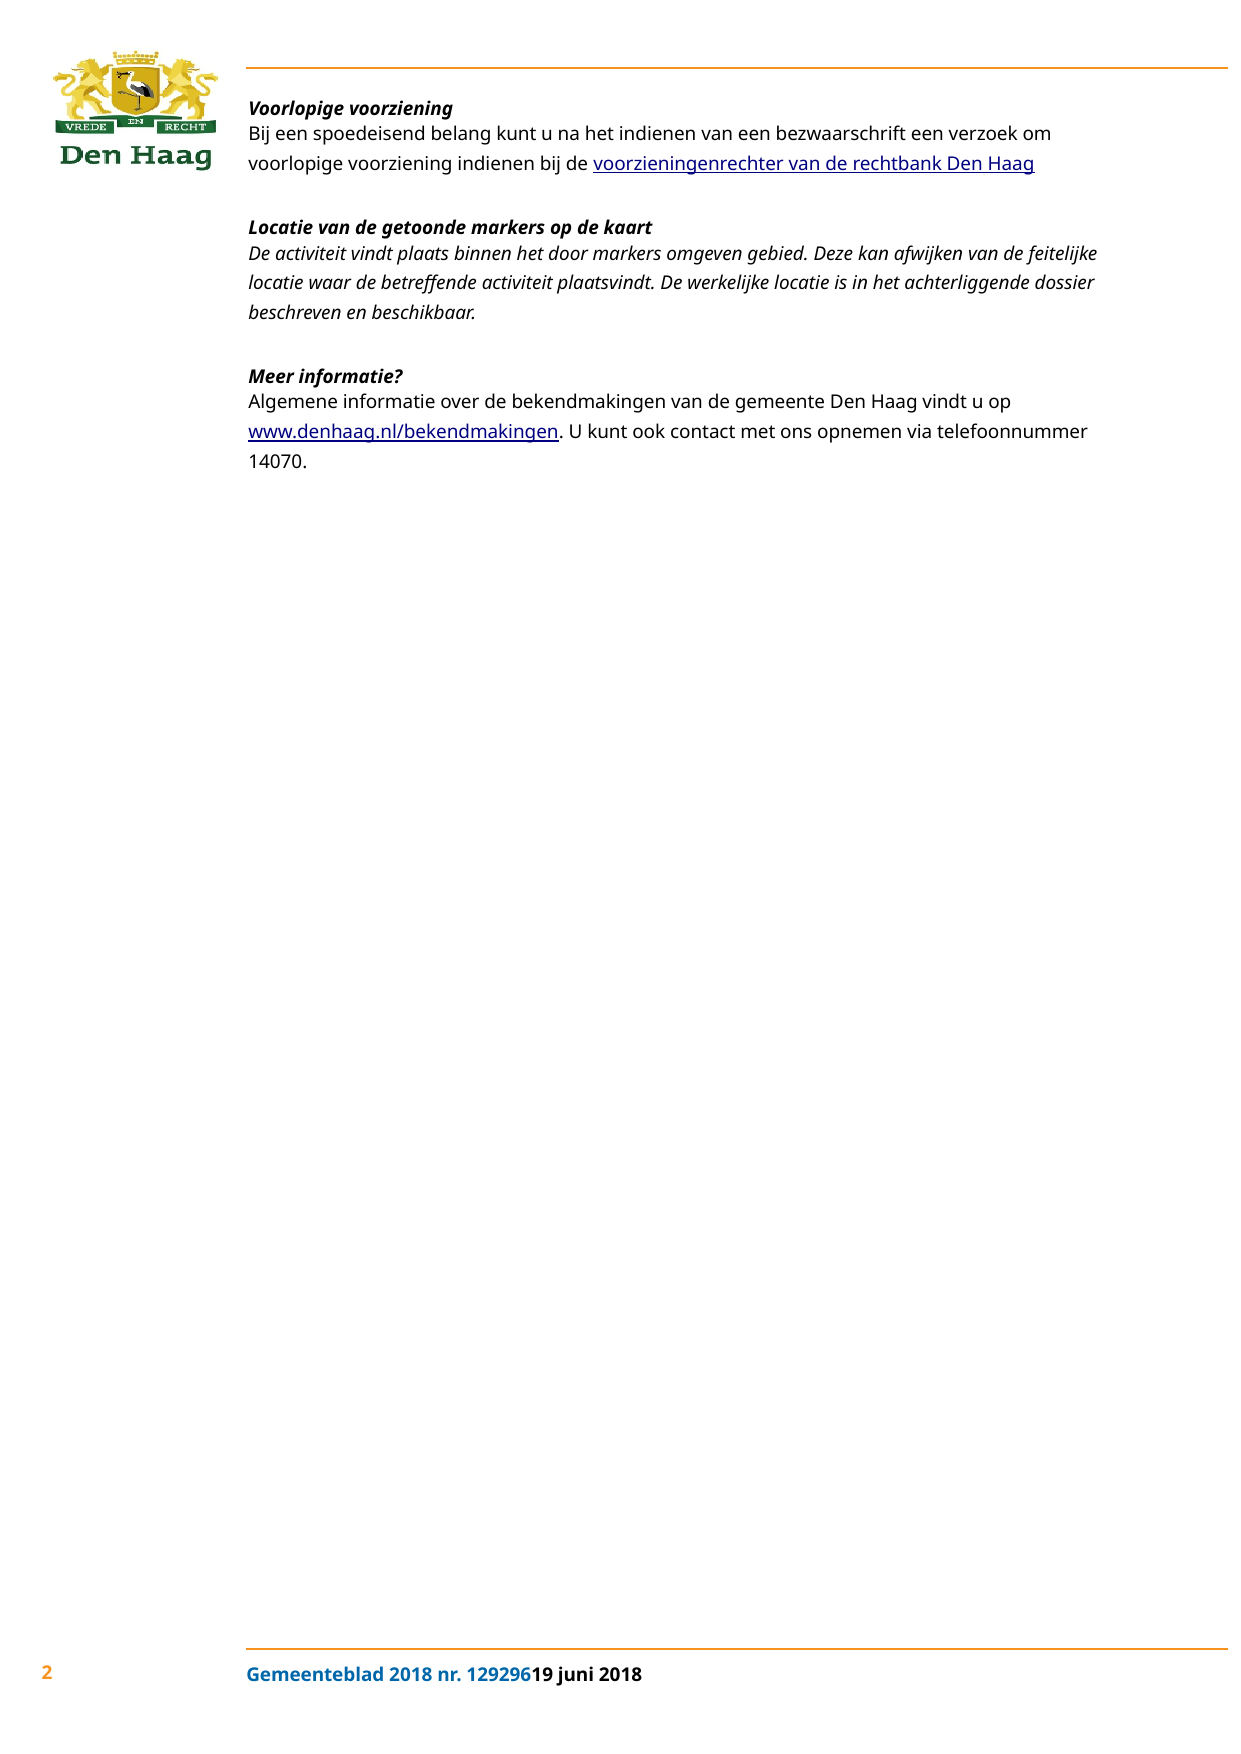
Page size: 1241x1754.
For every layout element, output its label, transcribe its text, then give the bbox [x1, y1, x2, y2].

text De activiteit vindt plaats binnen het door markers omgeven gebied. Deze kan afwijken van de feitelijke locatie waar de betreffende activiteit plaatsvindt. De werkelijke locatie is in het achterliggende dossier beschreven en beschikbaar. [248, 240, 1152, 325]
text Algemene informatie over de bekendmakingen van de gemeente Den Haag vindt u op www.denhaag.nl/bekendmakingen. U kunt ook contact met ons opnemen via telefoonnummer 14070. [248, 389, 1152, 473]
text Locatie van de getoonde markers op de kaart [248, 214, 1152, 240]
text Voorlopige voorziening [248, 95, 1152, 121]
picture [41, 47, 231, 172]
text Meer informatie? [248, 363, 1152, 389]
text Bij een spoedeisend belang kunt u na het indienen van een bezwaarschrift een verzoek om voorlopige voorziening indienen bij de voorzieningenrechter van de rechtbank Den Haag [248, 121, 1152, 176]
